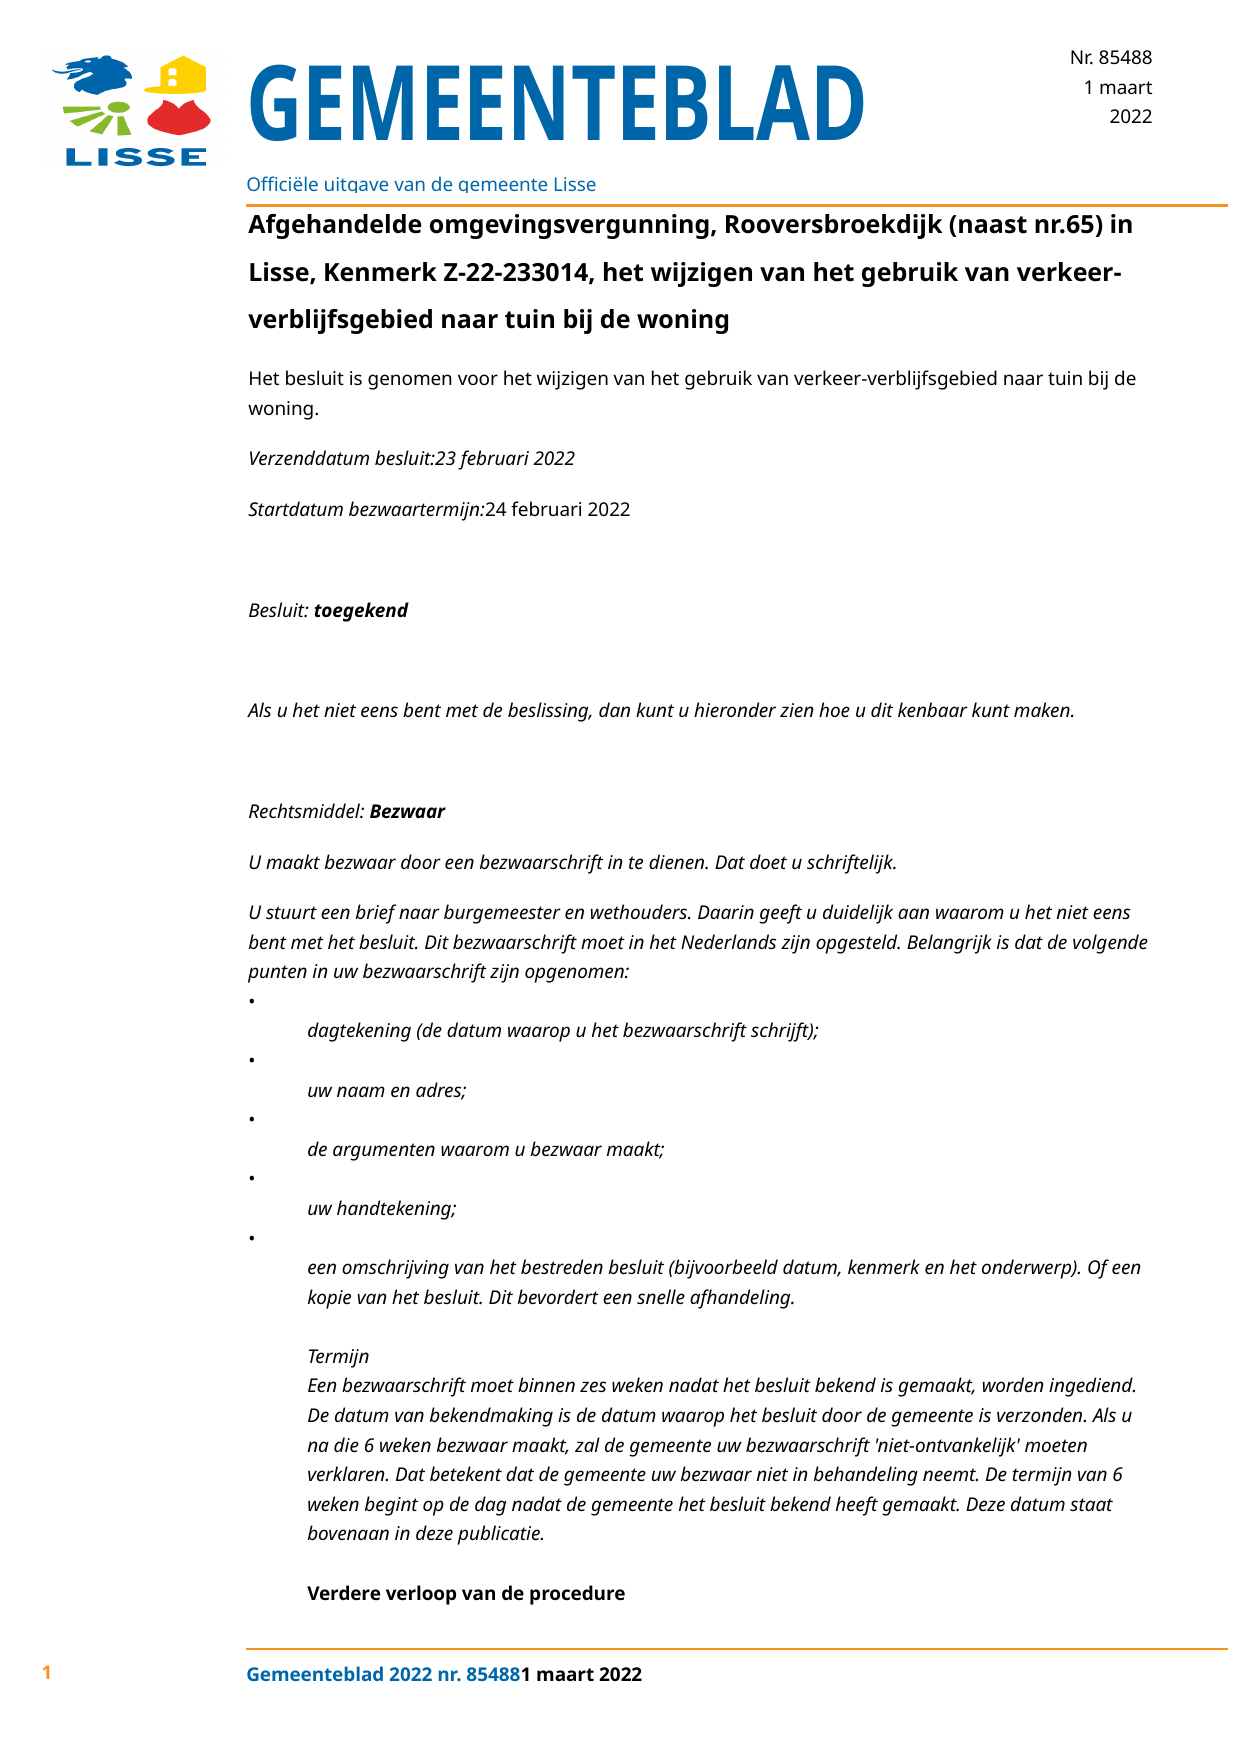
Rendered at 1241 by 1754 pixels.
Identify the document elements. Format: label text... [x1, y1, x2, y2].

list een omschrijving van het bestreden besluit (bijvoorbeeld datum, kenmerk en het onderwerp). Of een kopie van het besluit. Dit bevordert een snelle afhandeling. [248, 1254, 1152, 1309]
list de argumenten waarom u bezwaar maakt; [248, 1136, 1152, 1162]
text Het besluit is genomen voor het wijzigen van het gebruik van verkeer-verblijfsgebied naar tuin bij de woning. [248, 366, 1152, 421]
text Startdatum bezwaartermijn:24 februari 2022 [248, 496, 1152, 522]
list uw handtekening; [248, 1195, 1152, 1221]
text Afgehandelde omgevingsvergunning, Rooversbroekdijk (naast nr.65) in Lisse, Kenmerk Z-22-233014, het wijzigen van het gebruik van verkeer-verblijfsgebied naar tuin bij de woning [248, 207, 1152, 336]
text U stuurt een brief naar burgemeester en wethouders. Daarin geeft u duidelijk aan waarom u het niet eens bent met het besluit. Dit bezwaarschrift moet in het Nederlands zijn opgesteld. Belangrijk is dat de volgende punten in uw bezwaarschrift zijn opgenomen: [248, 899, 1152, 984]
text Als u het niet eens bent met de beslissing, dan kunt u hieronder zien hoe u dit kenbaar kunt maken. [248, 698, 1152, 723]
list uw naam en adres; [248, 1077, 1152, 1102]
text Besluit: toegekend [248, 597, 1152, 622]
list Verdere verloop van de procedure [248, 1580, 1152, 1605]
list dagtekening (de datum waarop u het bezwaarschrift schrijft); [248, 1018, 1152, 1043]
text Verzenddatum besluit:23 februari 2022 [248, 446, 1152, 471]
list Een bezwaarschrift moet binnen zes weken nadat het besluit bekend is gemaakt, worden ingediend. De datum van bekendmaking is de datum waarop het besluit door de gemeente is verzonden. Als u na die 6 weken bezwaar maakt, zal de gemeente uw bezwaarschrift 'niet-ontvankelijk' moeten verklaren. Dat betekent dat de gemeente uw bezwaar niet in behandeling neemt. De termijn van 6 weken begint op de dag nadat de gemeente het besluit bekend heeft gemaakt. Deze datum staat bovenaan in deze publicatie. [248, 1373, 1152, 1546]
text Rechtsmiddel: Bezwaar [248, 798, 1152, 824]
picture [41, 47, 231, 172]
list Termijn [248, 1343, 1152, 1369]
text U maakt bezwaar door een bezwaarschrift in te dienen. Dat doet u schriftelijk. [248, 849, 1152, 874]
